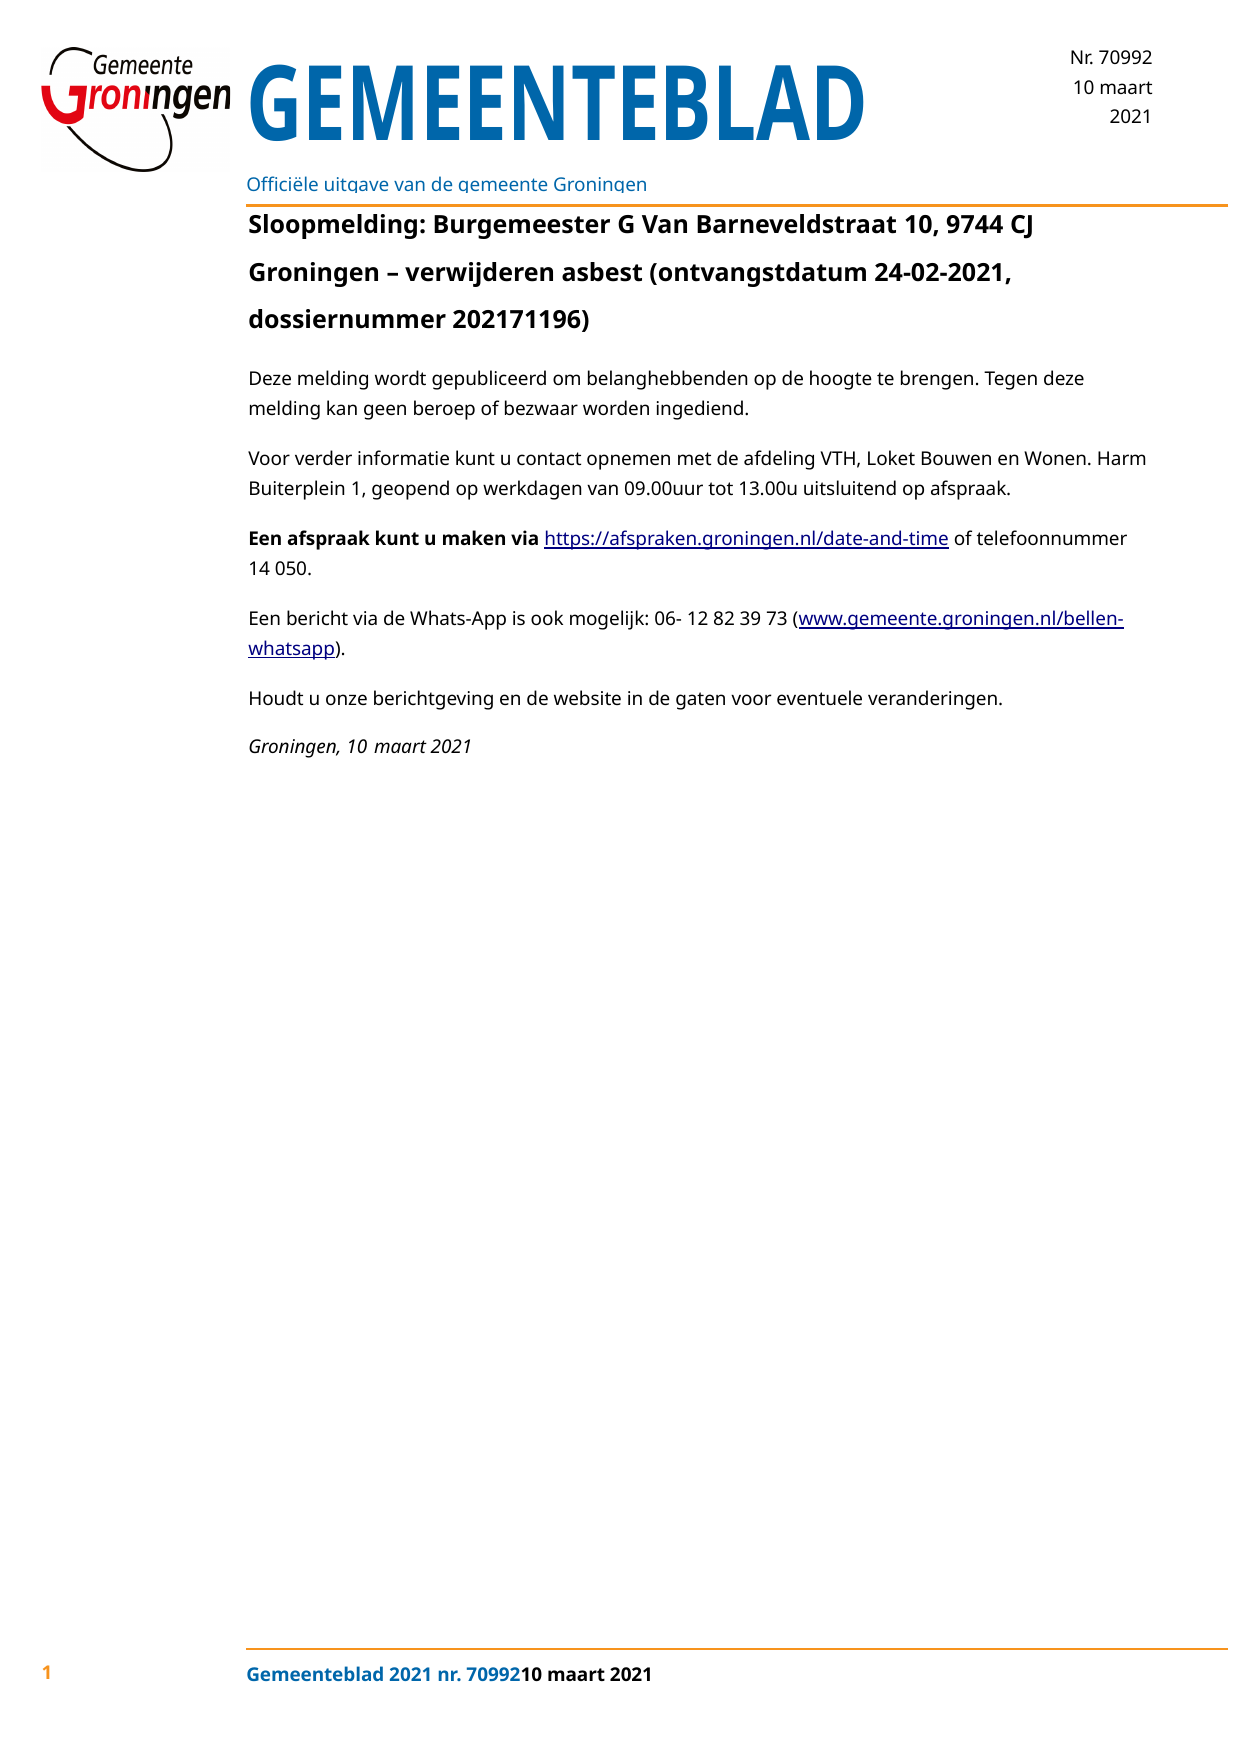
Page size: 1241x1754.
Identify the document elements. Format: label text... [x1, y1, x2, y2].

text Houdt u onze berichtgeving en de website in de gaten voor eventuele veranderingen. [248, 686, 1152, 711]
text Een afspraak kunt u maken via https://afspraken.groningen.nl/date-and-time of telefoonnummer 14 050. [248, 526, 1152, 581]
text Deze melding wordt gepubliceerd om belanghebbenden op de hoogte te brengen. Tegen deze melding kan geen beroep of bezwaar worden ingediend. [248, 366, 1152, 421]
text Groningen, 10 maart 2021 [248, 733, 1152, 759]
text Voor verder informatie kunt u contact opnemen met de afdeling VTH, Loket Bouwen en Wonen. Harm Buiterplein 1, geopend op werkdagen van 09.00uur tot 13.00u uitsluitend op afspraak. [248, 446, 1152, 501]
picture [41, 47, 231, 172]
text Sloopmelding: Burgemeester G Van Barneveldstraat 10, 9744 CJ Groningen – verwijderen asbest (ontvangstdatum 24-02-2021, dossiernummer 202171196) [248, 207, 1152, 336]
text Een bericht via de Whats-App is ook mogelijk: 06- 12 82 39 73 (www.gemeente.groningen.nl/bellen-whatsapp). [248, 606, 1152, 661]
